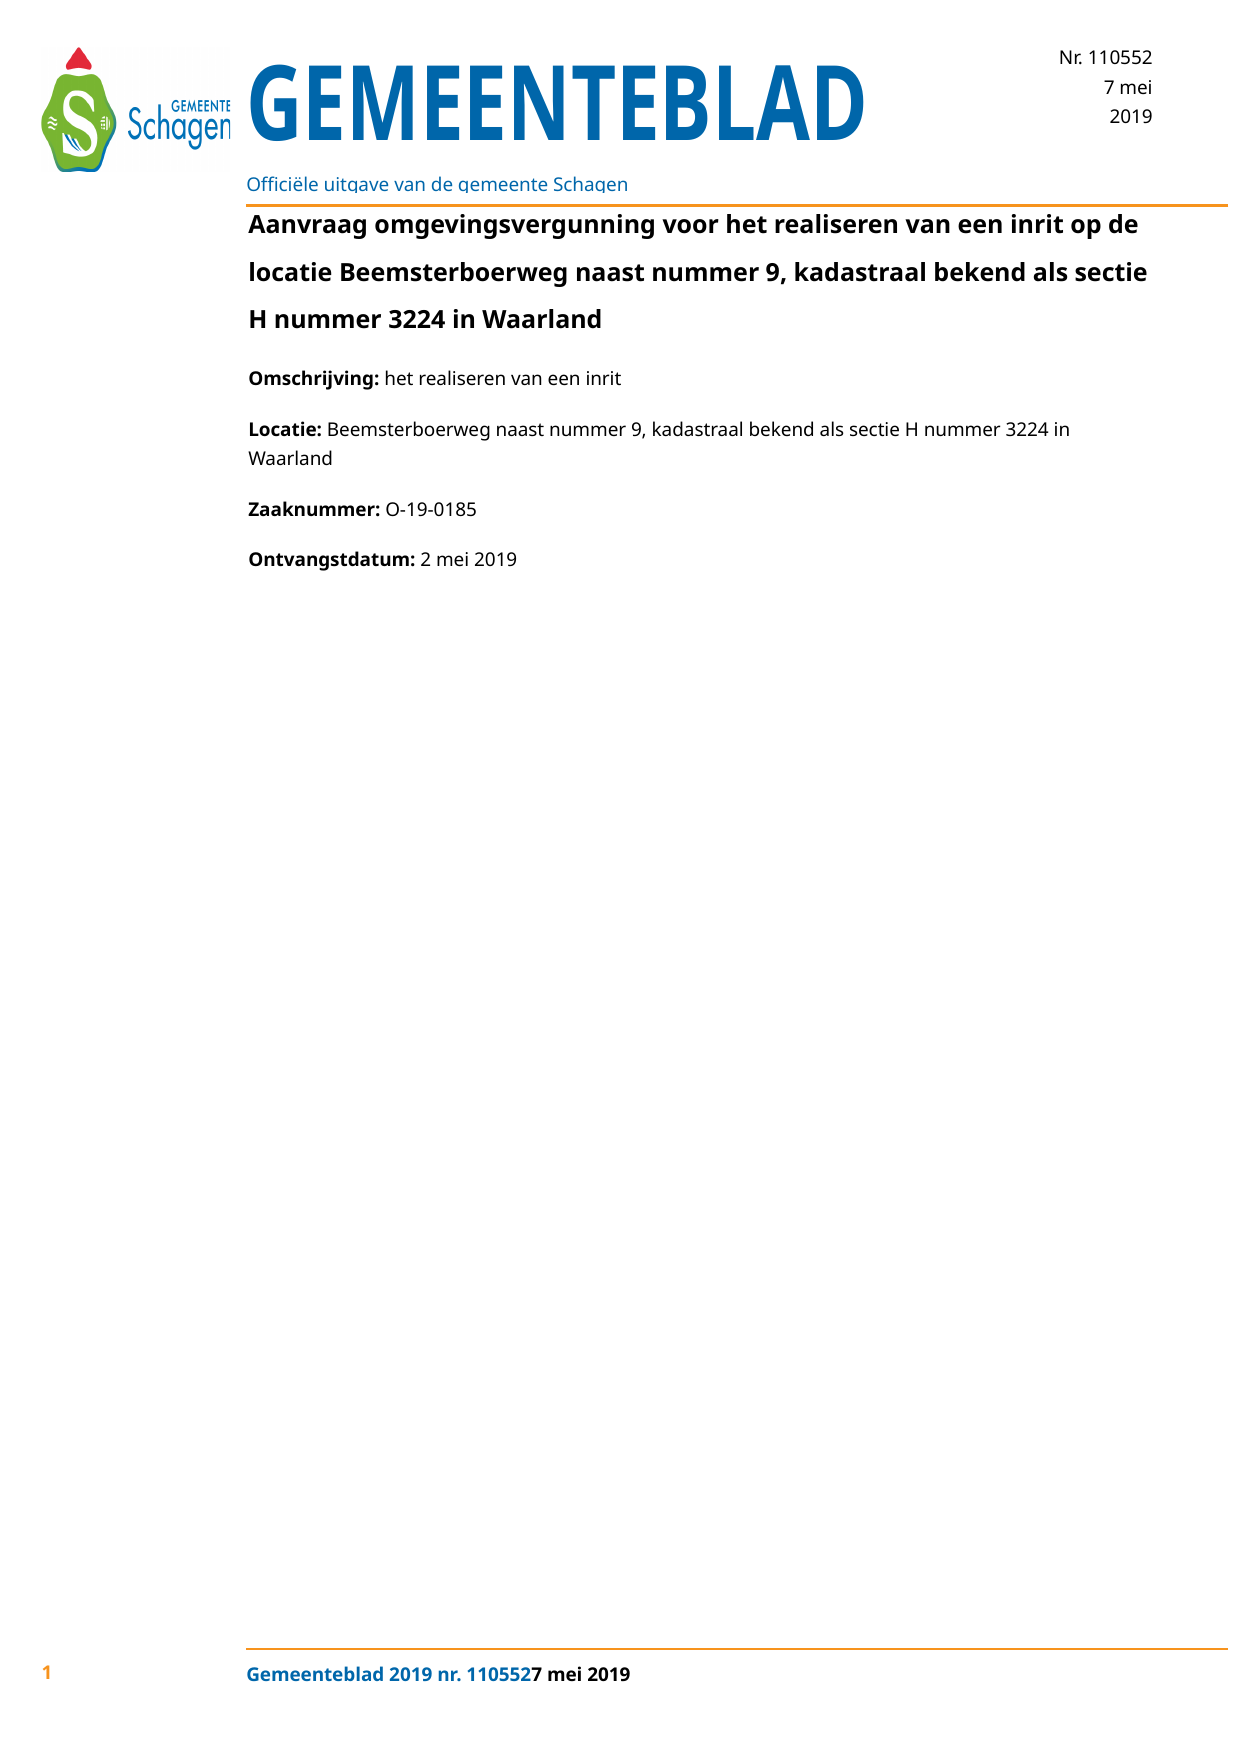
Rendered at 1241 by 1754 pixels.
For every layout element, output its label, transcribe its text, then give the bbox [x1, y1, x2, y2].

picture [41, 47, 231, 172]
text Ontvangstdatum: 2 mei 2019 [248, 546, 1152, 572]
text Aanvraag omgevingsvergunning voor het realiseren van een inrit op de locatie Beemsterboerweg naast nummer 9, kadastraal bekend als sectie H nummer 3224 in Waarland [248, 207, 1152, 336]
text Locatie: Beemsterboerweg naast nummer 9, kadastraal bekend als sectie H nummer 3224 in Waarland [248, 416, 1152, 471]
text Zaaknummer: O-19-0185 [248, 496, 1152, 522]
text Omschrijving: het realiseren van een inrit [248, 366, 1152, 391]
